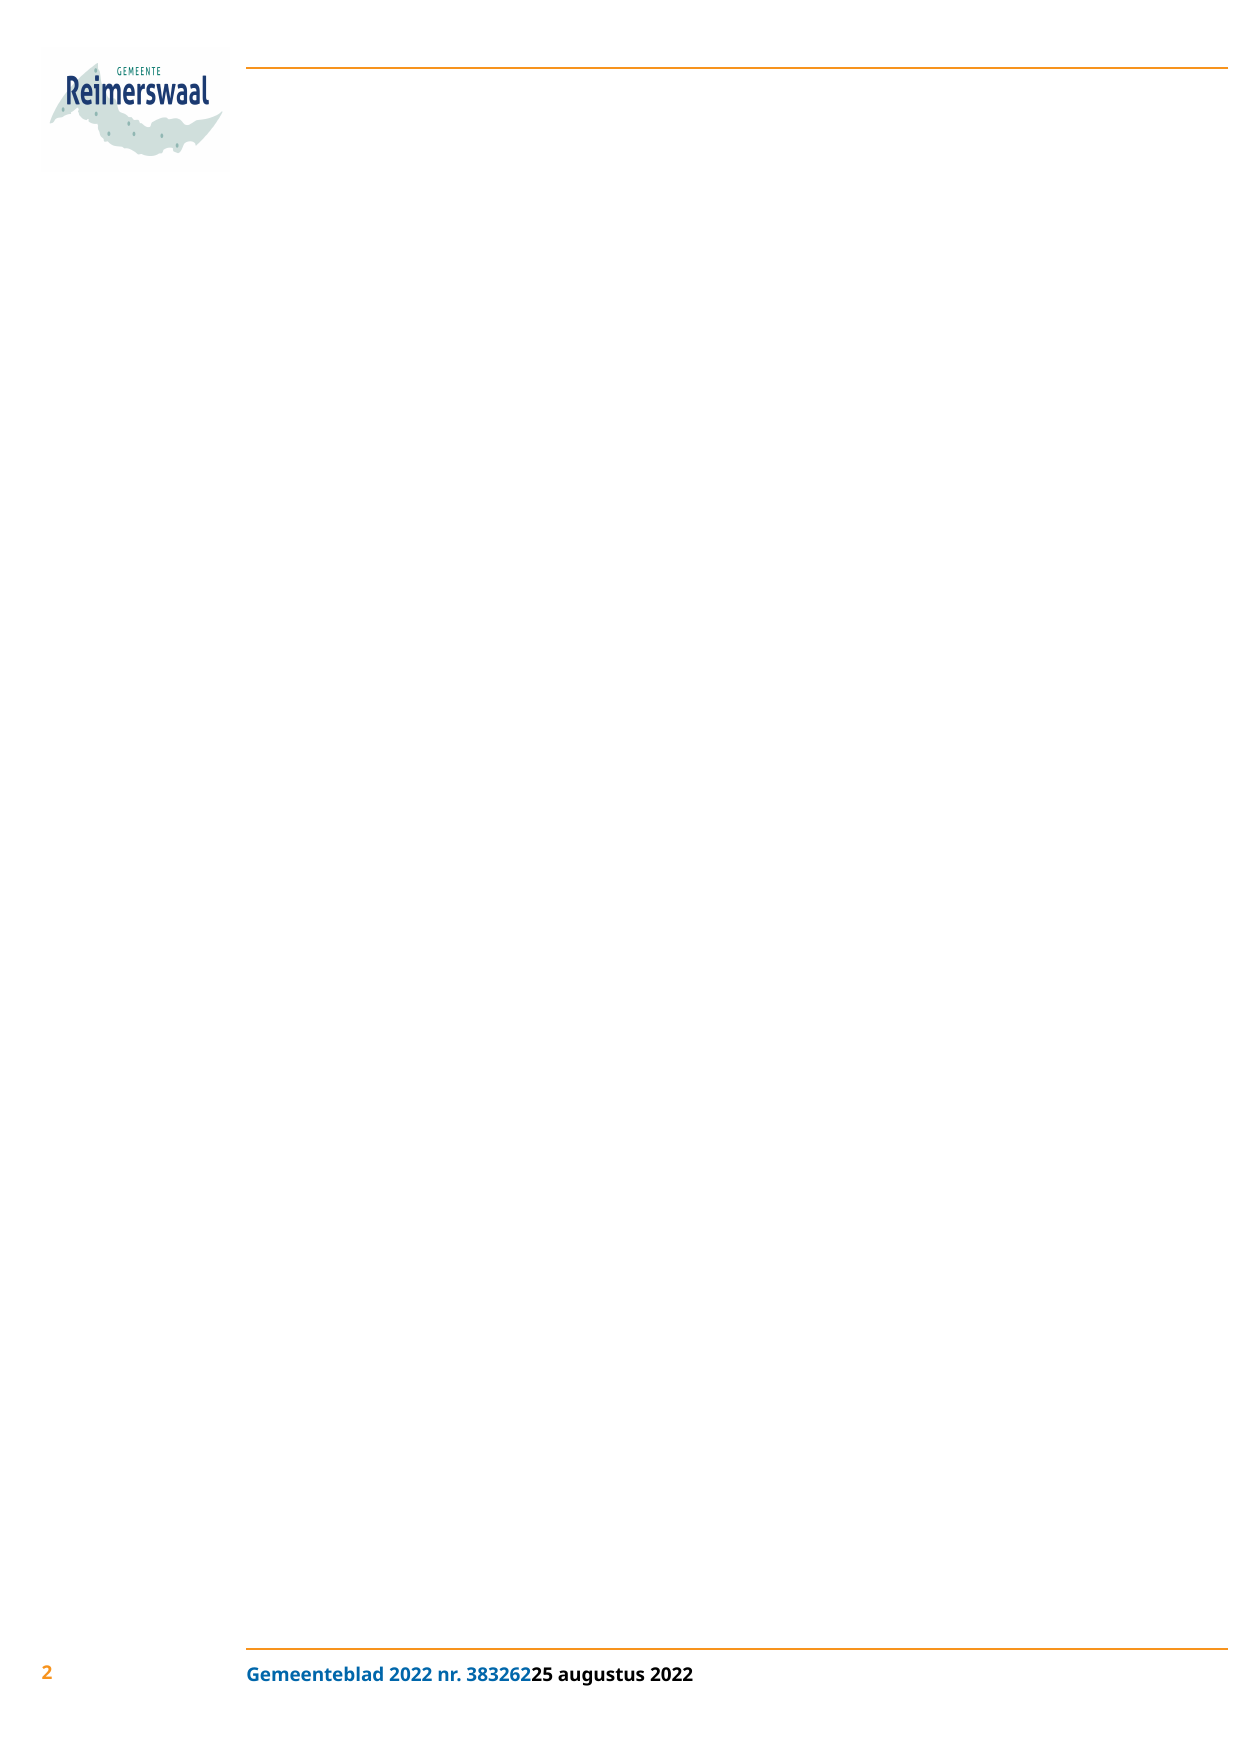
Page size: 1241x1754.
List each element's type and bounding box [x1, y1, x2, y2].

picture [41, 47, 231, 172]
